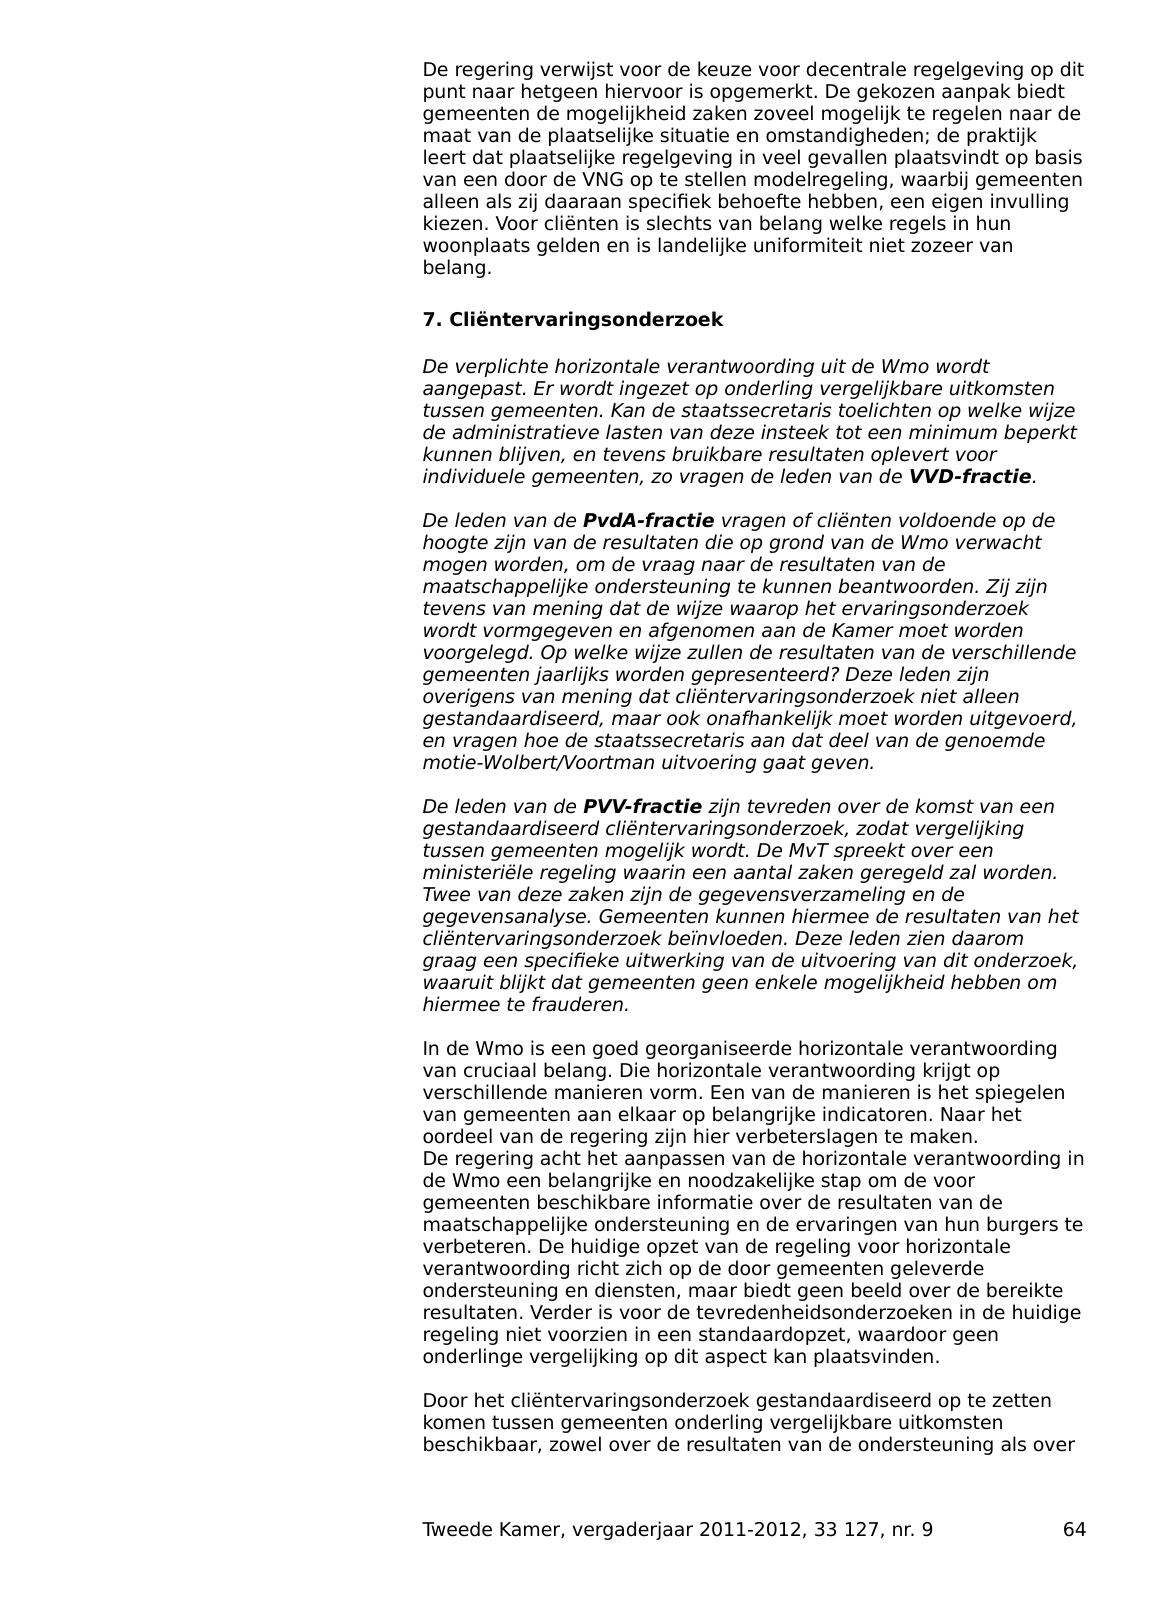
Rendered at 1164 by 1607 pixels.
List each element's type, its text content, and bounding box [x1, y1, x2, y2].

text De verplichte horizontale verantwoording uit de Wmo wordt aangepast. Er wordt ingezet op onderling vergelijkbare uitkomsten tussen gemeenten. Kan de staatssecretaris toelichten op welke wijze de administratieve lasten van deze insteek tot een minimum beperkt kunnen blijven, en tevens bruikbare resultaten oplevert voor individuele gemeenten, zo vragen de leden van de VVD-fractie. [422, 356, 1087, 488]
subtitle 7. Cliëntervaringsonderzoek [422, 309, 1087, 331]
text De regering acht het aanpassen van de horizontale verantwoording in de Wmo een belangrijke en noodzakelijke stap om de voor gemeenten beschikbare informatie over de resultaten van de maatschappelijke ondersteuning en de ervaringen van hun burgers te verbeteren. De huidige opzet van de regeling voor horizontale verantwoording richt zich op de door gemeenten geleverde ondersteuning en diensten, maar biedt geen beeld over de bereikte resultaten. Verder is voor de tevredenheidsonderzoeken in de huidige regeling niet voorzien in een standaardopzet, waardoor geen onderlinge vergelijking op dit aspect kan plaatsvinden. [422, 1148, 1087, 1367]
text Door het cliëntervaringsonderzoek gestandaardiseerd op te zetten komen tussen gemeenten onderling vergelijkbare uitkomsten beschikbaar, zowel over de resultaten van de ondersteuning als over [422, 1390, 1087, 1456]
text In de Wmo is een goed georganiseerde horizontale verantwoording van cruciaal belang. Die horizontale verantwoording krijgt op verschillende manieren vorm. Een van de manieren is het spiegelen van gemeenten aan elkaar op belangrijke indicatoren. Naar het oordeel van de regering zijn hier verbeterslagen te maken. [422, 1038, 1087, 1148]
text De leden van de PVV-fractie zijn tevreden over de komst van een gestandaardiseerd cliëntervaringsonderzoek, zodat vergelijking tussen gemeenten mogelijk wordt. De MvT spreekt over een ministeriële regeling waarin een aantal zaken geregeld zal worden. Twee van deze zaken zijn de gegevensverzameling en de gegevensanalyse. Gemeenten kunnen hiermee de resultaten van het cliëntervaringsonderzoek beïnvloeden. Deze leden zien daarom graag een specifieke uitwerking van de uitvoering van dit onderzoek, waaruit blijkt dat gemeenten geen enkele mogelijkheid hebben om hiermee te frauderen. [422, 796, 1087, 1016]
text De leden van de PvdA-fractie vragen of cliënten voldoende op de hoogte zijn van de resultaten die op grond van de Wmo verwacht mogen worden, om de vraag naar de resultaten van de maatschappelijke ondersteuning te kunnen beantwoorden. Zij zijn tevens van mening dat de wijze waarop het ervaringsonderzoek wordt vormgegeven en afgenomen aan de Kamer moet worden voorgelegd. Op welke wijze zullen de resultaten van de verschillende gemeenten jaarlijks worden gepresenteerd? Deze leden zijn overigens van mening dat cliëntervaringsonderzoek niet alleen gestandaardiseerd, maar ook onafhankelijk moet worden uitgevoerd, en vragen hoe de staatssecretaris aan dat deel van de genoemde motie-Wolbert/Voortman uitvoering gaat geven. [422, 510, 1087, 774]
text De regering verwijst voor de keuze voor decentrale regelgeving op dit punt naar hetgeen hiervoor is opgemerkt. De gekozen aanpak biedt gemeenten de mogelijkheid zaken zoveel mogelijk te regelen naar de maat van de plaatselijke situatie en omstandigheden; de praktijk leert dat plaatselijke regelgeving in veel gevallen plaatsvindt op basis van een door de VNG op te stellen modelregeling, waarbij gemeenten alleen als zij daaraan specifiek behoefte hebben, een eigen invulling kiezen. Voor cliënten is slechts van belang welke regels in hun woonplaats gelden en is landelijke uniformiteit niet zozeer van belang. [422, 59, 1087, 279]
